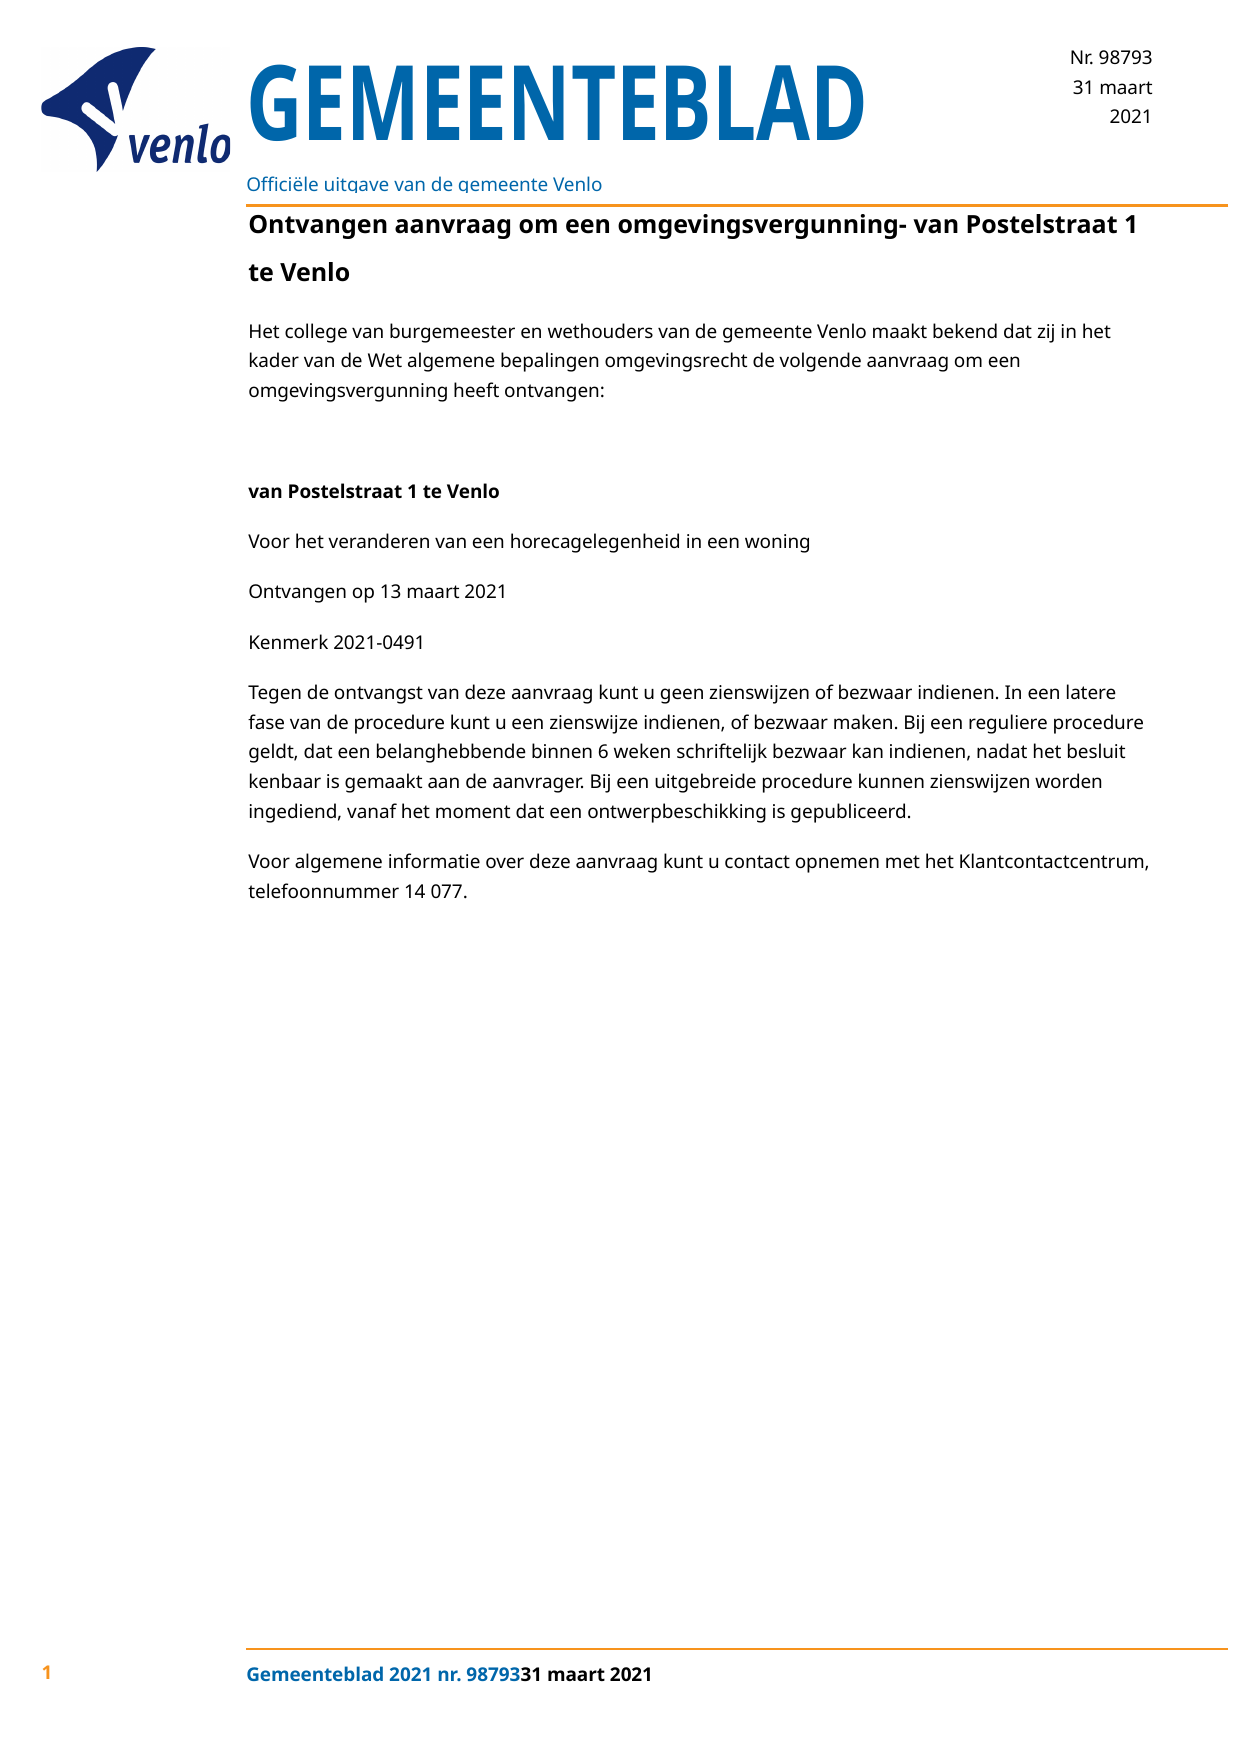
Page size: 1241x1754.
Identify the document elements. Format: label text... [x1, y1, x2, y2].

text Ontvangen op 13 maart 2021 [248, 579, 1152, 604]
text Tegen de ontvangst van deze aanvraag kunt u geen zienswijzen of bezwaar indienen. In een latere fase van de procedure kunt u een zienswijze indienen, of bezwaar maken. Bij een reguliere procedure geldt, dat een belanghebbende binnen 6 weken schriftelijk bezwaar kan indienen, nadat het besluit kenbaar is gemaakt aan de aanvrager. Bij een uitgebreide procedure kunnen zienswijzen worden ingediend, vanaf het moment dat een ontwerpbeschikking is gepubliceerd. [248, 679, 1152, 824]
text Voor het veranderen van een horecagelegenheid in een woning [248, 528, 1152, 554]
picture [41, 47, 231, 172]
text Het college van burgemeester en wethouders van de gemeente Venlo maakt bekend dat zij in het kader van de Wet algemene bepalingen omgevingsrecht de volgende aanvraag om een omgevingsvergunning heeft ontvangen: [248, 318, 1152, 403]
text Ontvangen aanvraag om een omgevingsvergunning- van Postelstraat 1 te Venlo [248, 207, 1152, 288]
text van Postelstraat 1 te Venlo [248, 478, 1152, 504]
text Kenmerk 2021-0491 [248, 629, 1152, 655]
text Voor algemene informatie over deze aanvraag kunt u contact opnemen met het Klantcontactcentrum, telefoonnummer 14 077. [248, 848, 1152, 904]
